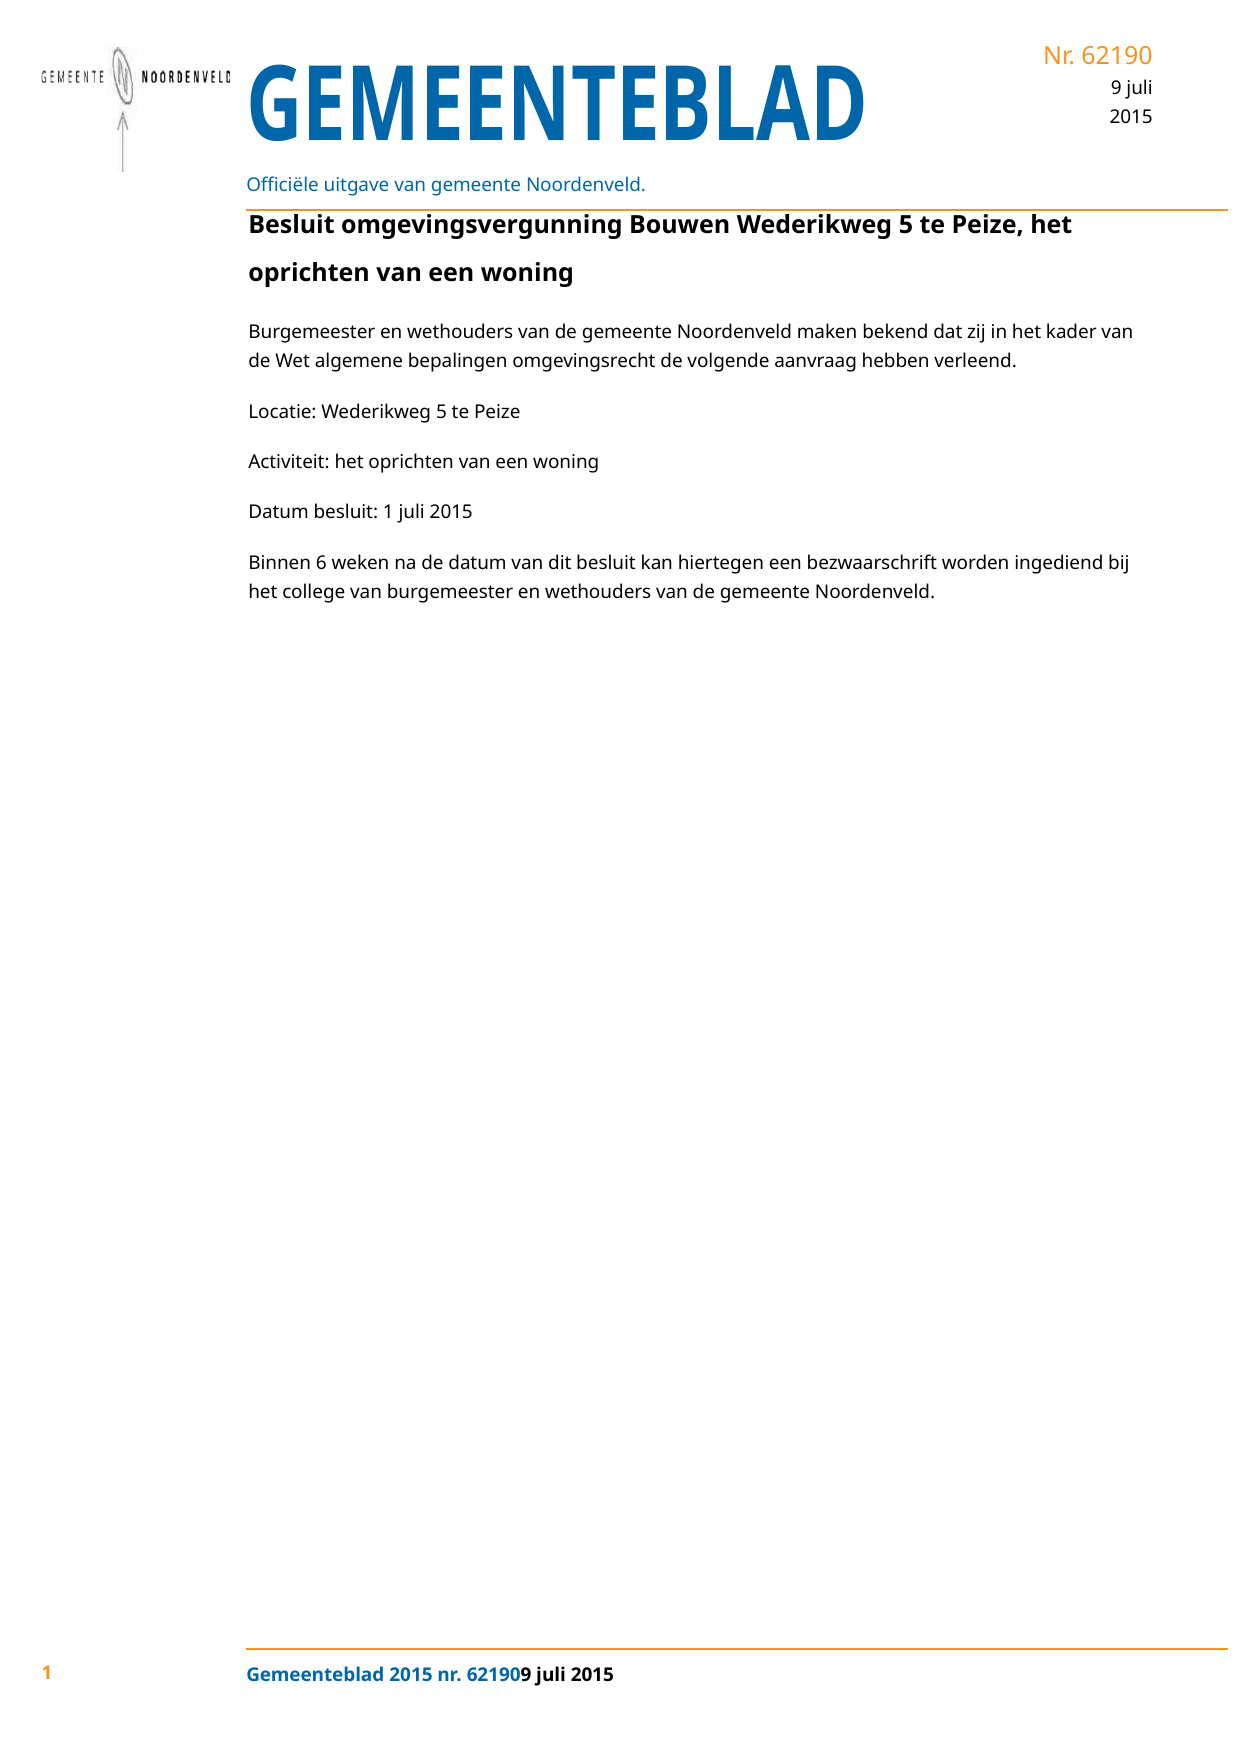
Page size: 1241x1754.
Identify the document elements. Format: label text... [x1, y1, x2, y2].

text Datum besluit: 1 juli 2015 [248, 499, 1152, 524]
text Burgemeester en wethouders van de gemeente Noordenveld maken bekend dat zij in het kader van de Wet algemene bepalingen omgevingsrecht de volgende aanvraag hebben verleend. [248, 318, 1152, 373]
text Locatie: Wederikweg 5 te Peize [248, 398, 1152, 424]
picture [41, 47, 231, 172]
text Besluit omgevingsvergunning Bouwen Wederikweg 5 te Peize, het oprichten van een woning [248, 211, 1152, 288]
text Binnen 6 weken na de datum van dit besluit kan hiertegen een bezwaarschrift worden ingediend bij het college van burgemeester en wethouders van de gemeente Noordenveld. [248, 549, 1152, 604]
text Activiteit: het oprichten van een woning [248, 448, 1152, 474]
